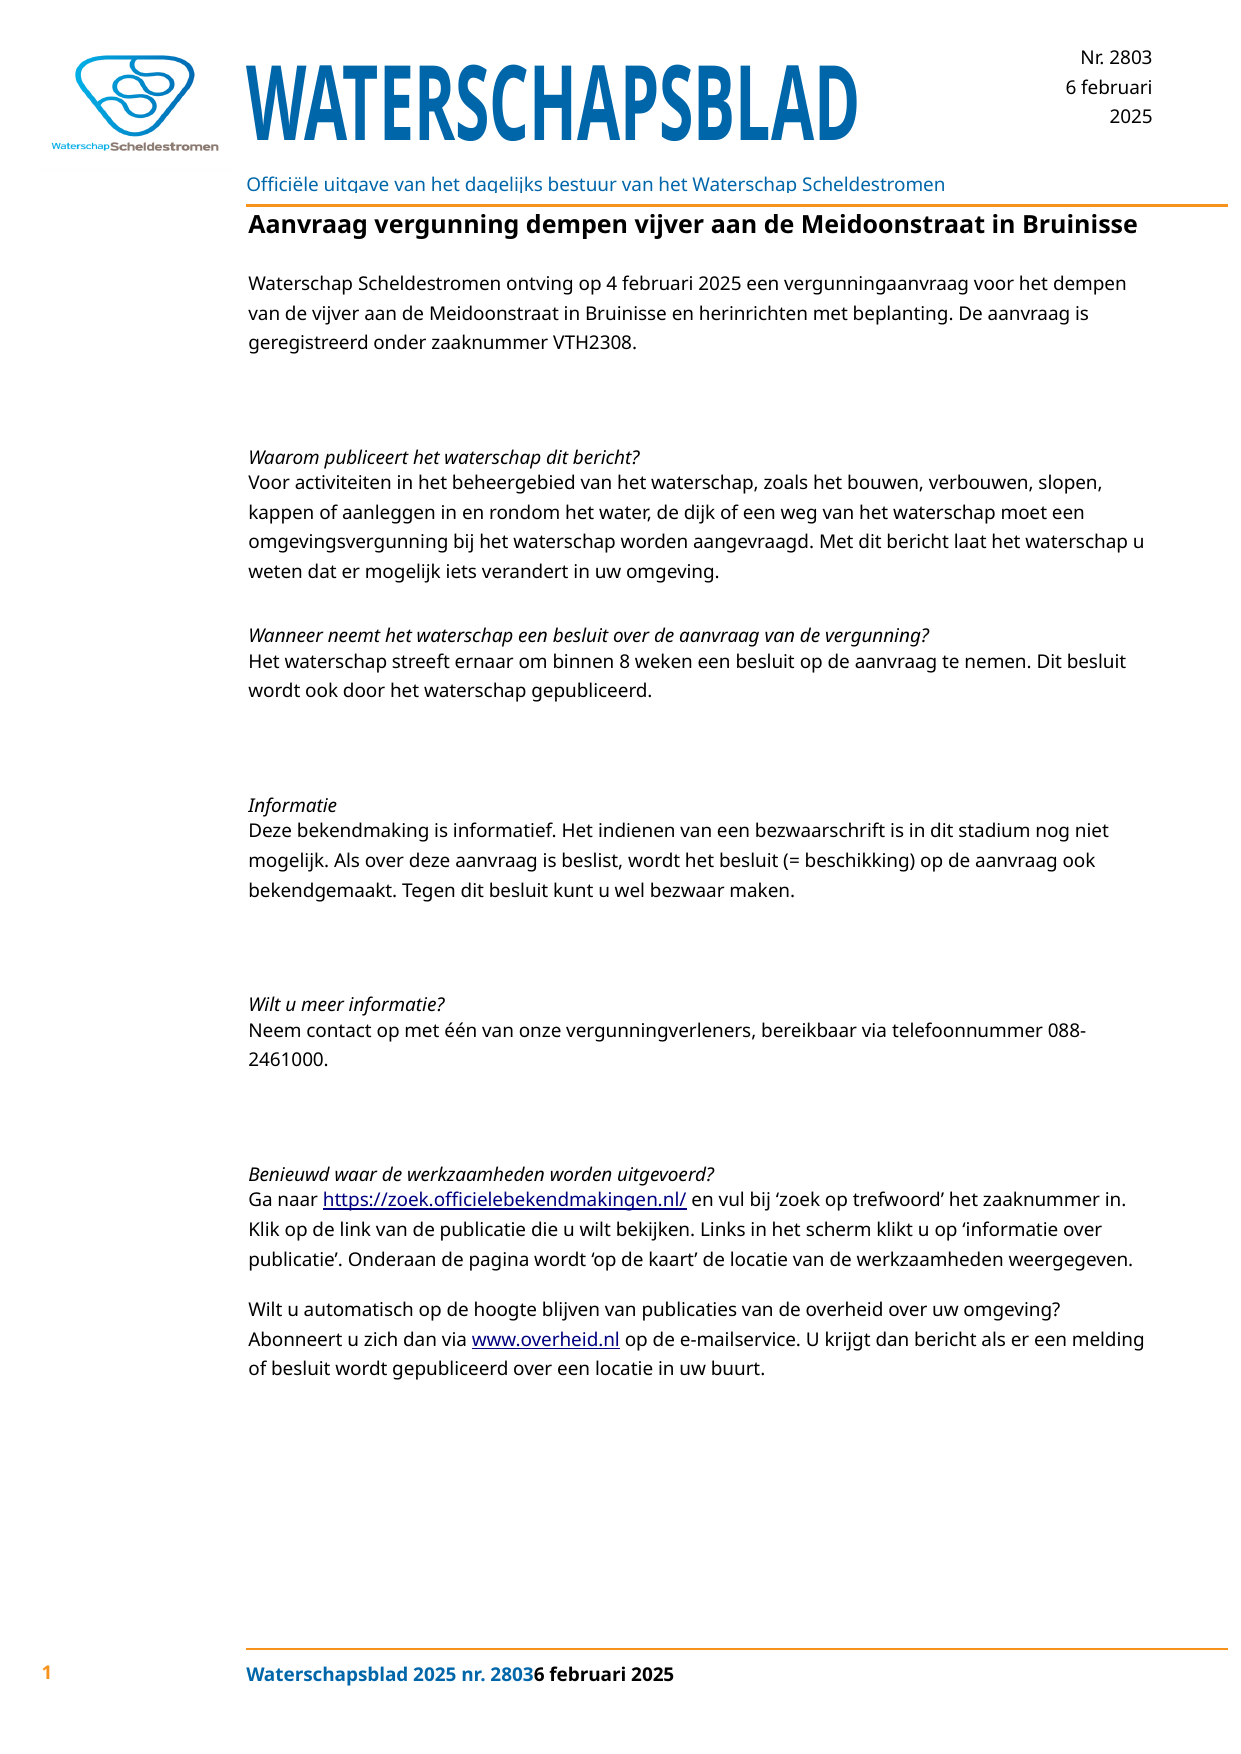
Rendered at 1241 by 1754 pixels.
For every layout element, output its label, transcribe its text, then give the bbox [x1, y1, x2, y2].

text Wilt u automatisch op de hoogte blijven van publicaties van de overheid over uw omgeving? Abonneert u zich dan via www.overheid.nl op de e-mailservice. U krijgt dan bericht als er een melding of besluit wordt gepubliceerd over een locatie in uw buurt. [248, 1296, 1152, 1381]
text Waterschap Scheldestromen ontving op 4 februari 2025 een vergunningaanvraag voor het dempen van de vijver aan de Meidoonstraat in Bruinisse en herinrichten met beplanting. De aanvraag is geregistreerd onder zaaknummer VTH2308. [248, 270, 1152, 355]
text Deze bekendmaking is informatief. Het indienen van een bezwaarschrift is in dit stadium nog niet mogelijk. Als over deze aanvraag is beslist, wordt het besluit (= beschikking) op de aanvraag ook bekendgemaakt. Tegen dit besluit kunt u wel bezwaar maken. [248, 818, 1152, 903]
text Neem contact op met één van onze vergunningverleners, bereikbaar via telefoonnummer 088-2461000. [248, 1017, 1152, 1072]
text Wilt u meer informatie? [248, 991, 1152, 1017]
text Benieuwd waar de werkzaamheden worden uitgevoerd? [248, 1161, 1152, 1187]
text Voor activiteiten in het beheergebied van het waterschap, zoals het bouwen, verbouwen, slopen, kappen of aanleggen in en rondom het water, de dijk of een weg van het waterschap moet een omgevingsvergunning bij het waterschap worden aangevraagd. Met dit bericht laat het waterschap u weten dat er mogelijk iets verandert in uw omgeving. [248, 469, 1152, 584]
text Waarom publiceert het waterschap dit bericht? [248, 444, 1152, 469]
text Wanneer neemt het waterschap een besluit over de aanvraag van de vergunning? [248, 622, 1152, 648]
text Het waterschap streeft ernaar om binnen 8 weken een besluit op de aanvraag te nemen. Dit besluit wordt ook door het waterschap gepubliceerd. [248, 648, 1152, 703]
text Informatie [248, 792, 1152, 818]
text Aanvraag vergunning dempen vijver aan de Meidoonstraat in Bruinisse [248, 207, 1152, 241]
text Ga naar https://zoek.officielebekendmakingen.nl/ en vul bij ‘zoek op trefwoord’ het zaaknummer in. Klik op de link van de publicatie die u wilt bekijken. Links in het scherm klikt u op ‘informatie over publicatie’. Onderaan de pagina wordt ‘op de kaart’ de locatie van de werkzaamheden weergegeven. [248, 1187, 1152, 1272]
picture [41, 47, 231, 172]
